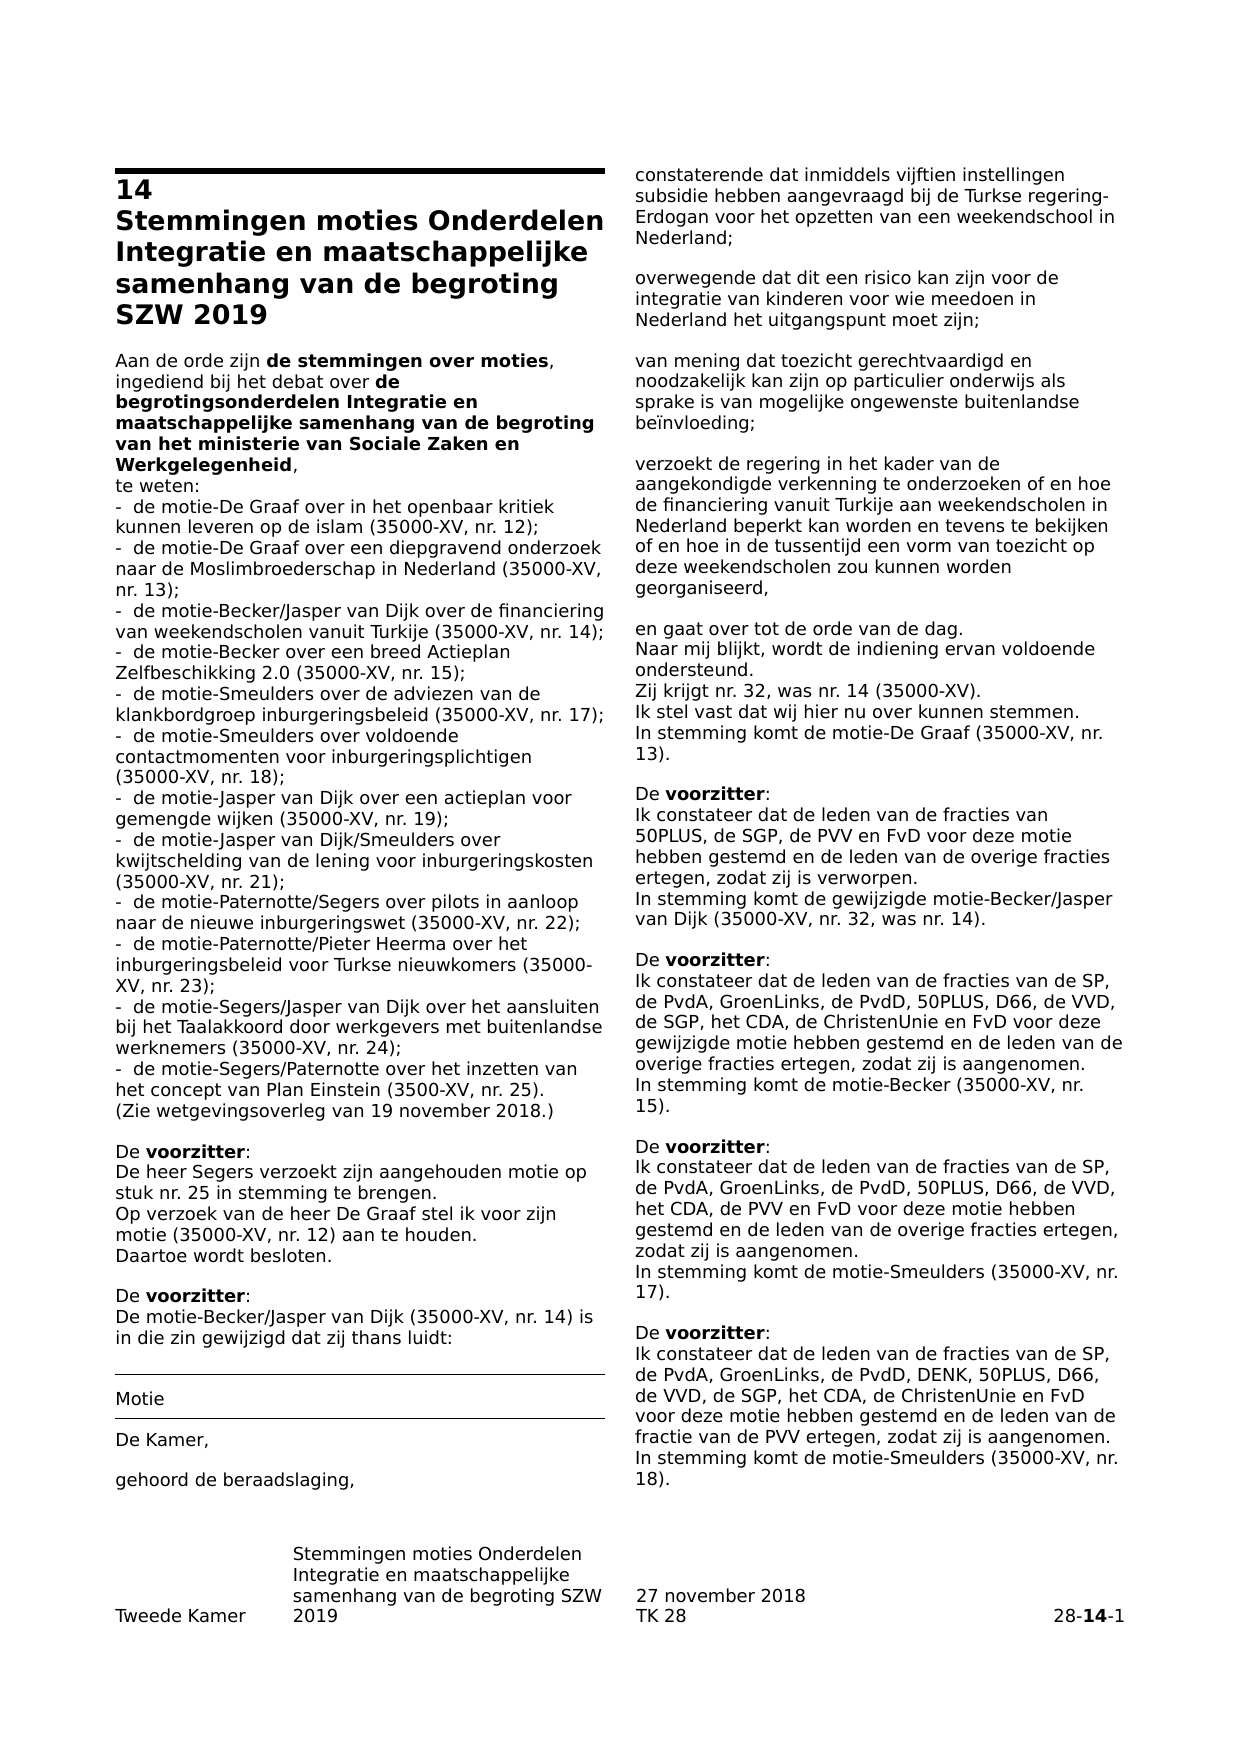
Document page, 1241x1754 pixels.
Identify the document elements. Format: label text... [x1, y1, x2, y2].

text In stemming komt de gewijzigde motie-Becker/Jasper van Dijk (35000-XV, nr. 32, was nr. 14). [635, 888, 1125, 930]
text In stemming komt de motie-De Graaf (35000-XV, nr. 13). [635, 722, 1125, 764]
list de motie-Smeulders over de adviezen van de klankbordgroep inburgeringsbeleid (35000-XV, nr. 17); [115, 684, 605, 726]
text De voorzitter: [635, 1136, 1125, 1157]
text Daartoe wordt besloten. [115, 1246, 605, 1266]
text van mening dat toezicht gerechtvaardigd en noodzakelijk kan zijn op particulier onderwijs als sprake is van mogelijke ongewenste buitenlandse beïnvloeding; [635, 350, 1125, 433]
text Ik constateer dat de leden van de fracties van de SP, de PvdA, GroenLinks, de PvdD, 50PLUS, D66, de VVD, het CDA, de PVV en FvD voor deze motie hebben gestemd en de leden van de overige fracties ertegen, zodat zij is aangenomen. [635, 1157, 1125, 1261]
text gehoord de beraadslaging, [115, 1470, 605, 1491]
text Op verzoek van de heer De Graaf stel ik voor zijn motie (35000-XV, nr. 12) aan te houden. [115, 1204, 605, 1246]
text Naar mij blijkt, wordt de indiening ervan voldoende ondersteund. [635, 639, 1125, 681]
text De Kamer, [115, 1429, 605, 1450]
text De voorzitter: [635, 784, 1125, 805]
text Ik stel vast dat wij hier nu over kunnen stemmen. [635, 702, 1125, 722]
list de motie-Becker over een breed Actieplan Zelfbeschikking 2.0 (35000-XV, nr. 15); [115, 642, 605, 684]
list de motie-Segers/Paternotte over het inzetten van het concept van Plan Einstein (3500-XV, nr. 25). [115, 1059, 605, 1101]
text De voorzitter: [115, 1141, 605, 1162]
text Ik constateer dat de leden van de fracties van 50PLUS, de SGP, de PVV en FvD voor deze motie hebben gestemd en de leden van de overige fracties ertegen, zodat zij is verworpen. [635, 805, 1125, 888]
text De voorzitter: [635, 950, 1125, 971]
list de motie-De Graaf over een diepgravend onderzoek naar de Moslimbroederschap in Nederland (35000-XV, nr. 13); [115, 538, 605, 601]
text constaterende dat inmiddels vijftien instellingen subsidie hebben aangevraagd bij de Turkse regering-Erdogan voor het opzetten van een weekendschool in Nederland; [635, 165, 1125, 248]
text Zij krijgt nr. 32, was nr. 14 (35000-XV). [635, 681, 1125, 702]
list de motie-Becker/Jasper van Dijk over de financiering van weekendscholen vanuit Turkije (35000-XV, nr. 14); [115, 601, 605, 642]
text overwegende dat dit een risico kan zijn voor de integratie van kinderen voor wie meedoen in Nederland het uitgangspunt moet zijn; [635, 268, 1125, 330]
text Ik constateer dat de leden van de fracties van de SP, de PvdA, GroenLinks, de PvdD, DENK, 50PLUS, D66, de VVD, de SGP, het CDA, de ChristenUnie en FvD voor deze motie hebben gestemd en de leden van de fractie van de PVV ertegen, zodat zij is aangenomen. [635, 1344, 1125, 1448]
text De voorzitter: [635, 1323, 1125, 1344]
text De heer Segers verzoekt zijn aangehouden motie op stuk nr. 25 in stemming te brengen. [115, 1162, 605, 1204]
text Aan de orde zijn de stemmingen over moties, ingediend bij het debat over de begrotingsonderdelen Integratie en maatschappelijke samenhang van de begroting van het ministerie van Sociale Zaken en Werkgelegenheid, [115, 351, 605, 476]
title 14 Stemmingen moties Onderdelen Integratie en maatschappelijke samenhang van de begroting SZW 2019 [115, 174, 605, 331]
text De motie-Becker/Jasper van Dijk (35000-XV, nr. 14) is in die zin gewijzigd dat zij thans luidt: [115, 1307, 605, 1349]
text te weten: [115, 476, 605, 496]
list de motie-De Graaf over in het openbaar kritiek kunnen leveren op de islam (35000-XV, nr. 12); [115, 496, 605, 538]
text Ik constateer dat de leden van de fracties van de SP, de PvdA, GroenLinks, de PvdD, 50PLUS, D66, de VVD, de SGP, het CDA, de ChristenUnie en FvD voor deze gewijzigde motie hebben gestemd en de leden van de overige fracties ertegen, zodat zij is aangenomen. [635, 971, 1125, 1075]
list de motie-Paternotte/Pieter Heerma over het inburgeringsbeleid voor Turkse nieuwkomers (35000-XV, nr. 23); [115, 934, 605, 996]
text (Zie wetgevingsoverleg van 19 november 2018.) [115, 1101, 605, 1121]
text In stemming komt de motie-Smeulders (35000-XV, nr. 17). [635, 1261, 1125, 1303]
text In stemming komt de motie-Smeulders (35000-XV, nr. 18). [635, 1448, 1125, 1489]
text Motie [115, 1389, 605, 1409]
text De voorzitter: [115, 1286, 605, 1307]
text verzoekt de regering in het kader van de aangekondigde verkenning te onderzoeken of en hoe de financiering vanuit Turkije aan weekendscholen in Nederland beperkt kan worden en tevens te bekijken of en hoe in de tussentijd een vorm van toezicht op deze weekendscholen zou kunnen worden georganiseerd, [635, 453, 1125, 598]
list de motie-Jasper van Dijk over een actieplan voor gemengde wijken (35000-XV, nr. 19); [115, 788, 605, 830]
list de motie-Segers/Jasper van Dijk over het aansluiten bij het Taalakkoord door werkgevers met buitenlandse werknemers (35000-XV, nr. 24); [115, 996, 605, 1059]
list de motie-Paternotte/Segers over pilots in aanloop naar de nieuwe inburgeringswet (35000-XV, nr. 22); [115, 892, 605, 934]
list de motie-Jasper van Dijk/Smeulders over kwijtschelding van de lening voor inburgeringskosten (35000-XV, nr. 21); [115, 830, 605, 892]
list de motie-Smeulders over voldoende contactmomenten voor inburgeringsplichtigen (35000-XV, nr. 18); [115, 726, 605, 788]
text en gaat over tot de orde van de dag. [635, 618, 1125, 639]
text In stemming komt de motie-Becker (35000-XV, nr. 15). [635, 1075, 1125, 1116]
